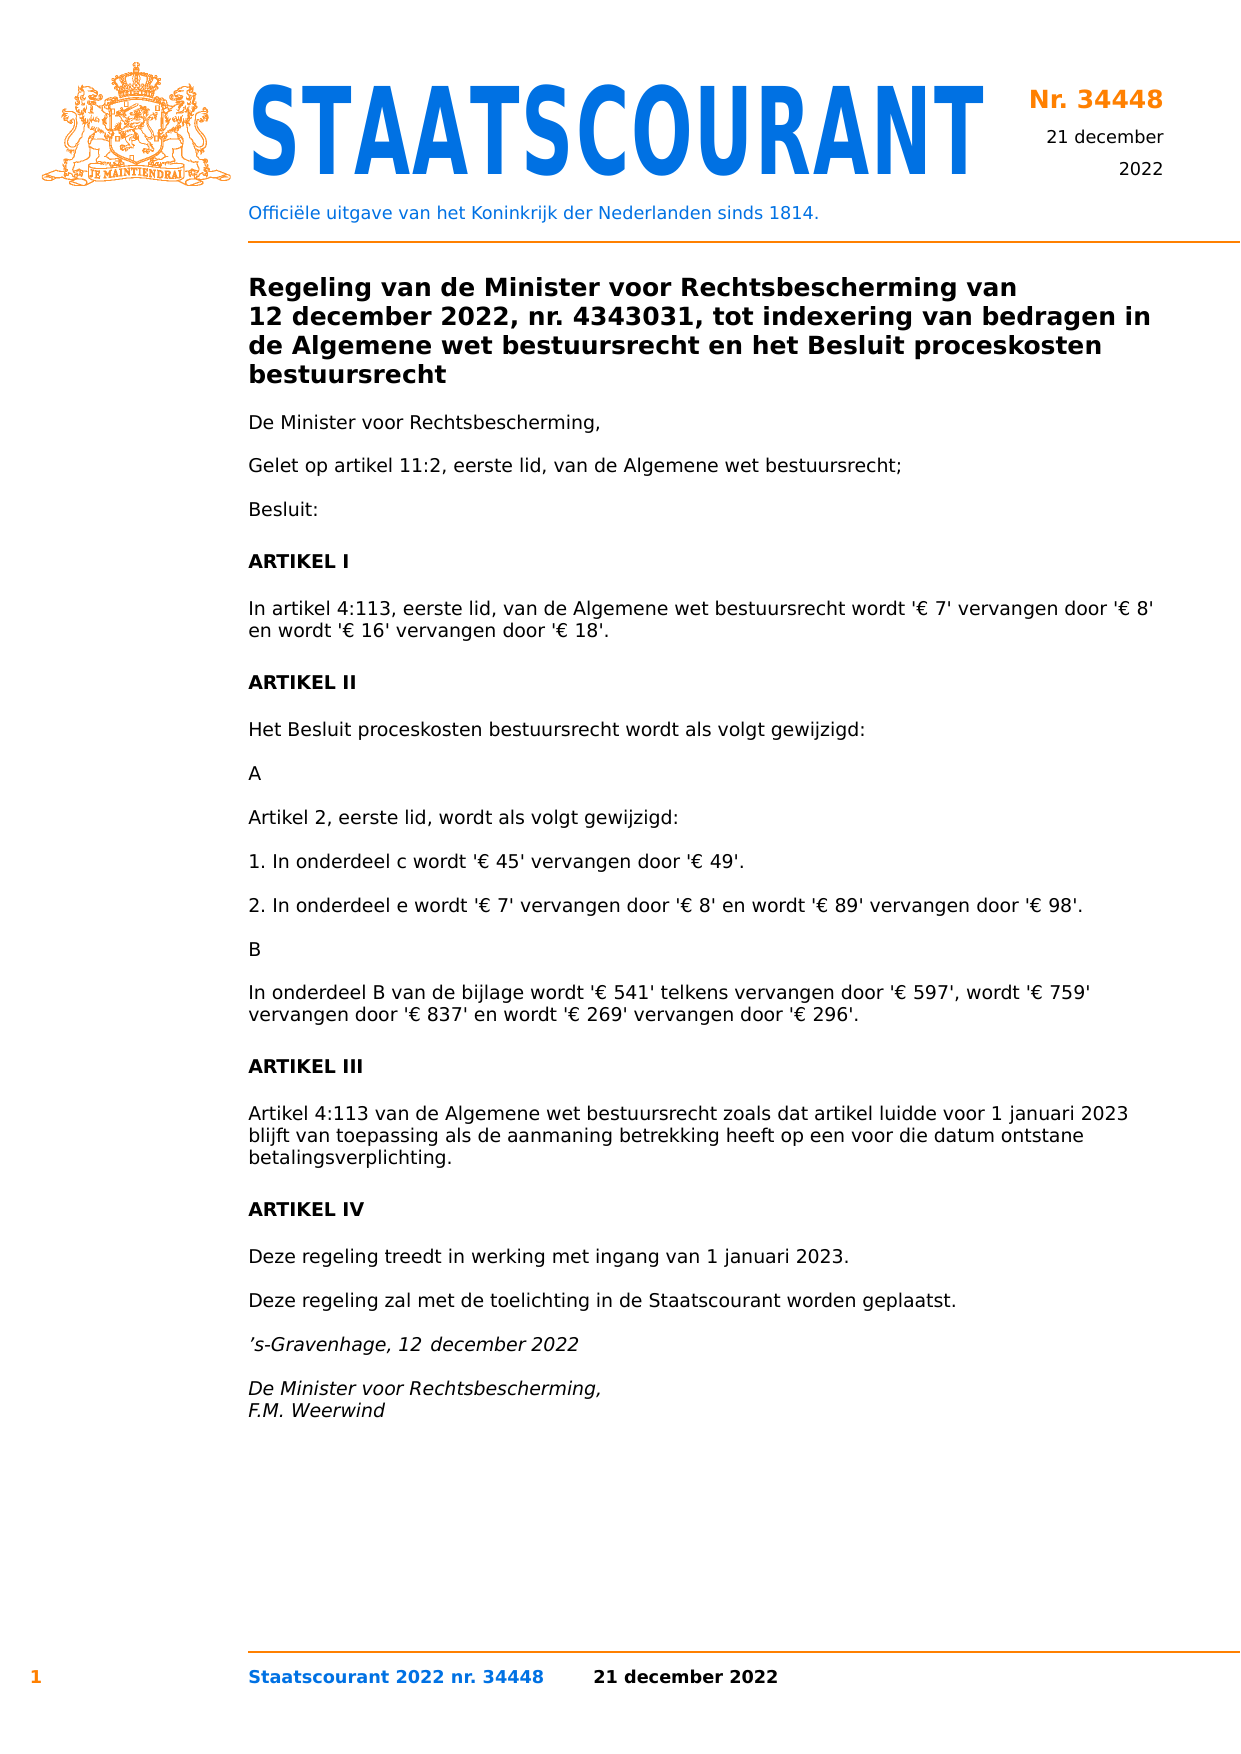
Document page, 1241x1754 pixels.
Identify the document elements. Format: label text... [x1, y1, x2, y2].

table_header Nr. 34448 [998, 62, 1240, 121]
text ’s-Gravenhage, 12 december 2022 [248, 1334, 1163, 1356]
text Besluit: [248, 499, 1163, 521]
text Deze regeling zal met de toelichting in de Staatscourant worden geplaatst. [248, 1290, 1163, 1312]
text In onderdeel B van de bijlage wordt '€ 541' telkens vervangen door '€ 597', wordt '€ 759' vervangen door '€ 837' en wordt '€ 269' vervangen door '€ 296'. [248, 982, 1163, 1026]
subtitle ARTIKEL III [248, 1056, 1163, 1078]
text Artikel 4:113 van de Algemene wet bestuursrecht zoals dat artikel luidde voor 1 januari 2023 blijft van toepassing als de aanmaning betrekking heeft op een voor die datum ontstane betalingsverplichting. [248, 1103, 1163, 1169]
text 1. In onderdeel c wordt '€ 45' vervangen door '€ 49'. [248, 851, 1163, 873]
subtitle ARTIKEL I [248, 551, 1163, 573]
table_cell 21 december [998, 121, 1240, 153]
text Het Besluit proceskosten bestuursrecht wordt als volgt gewijzigd: [248, 719, 1163, 741]
subtitle Regeling van de Minister voor Rechtsbescherming van 12 december 2022, nr. 4343031, tot indexering van bedragen in de Algemene wet bestuursrecht en het Besluit proceskosten bestuursrecht [248, 273, 1163, 390]
text Gelet op artikel 11:2, eerste lid, van de Algemene wet bestuursrecht; [248, 455, 1163, 477]
table_cell 2022 [998, 153, 1240, 203]
picture [41, 62, 231, 186]
text De Minister voor Rechtsbescherming, F.M. Weerwind [248, 1378, 1163, 1422]
text Deze regeling treedt in werking met ingang van 1 januari 2023. [248, 1246, 1163, 1268]
text A [248, 763, 1163, 785]
text B [248, 938, 1163, 960]
table_cell Officiële uitgave van het Koninkrijk der Nederlanden sinds 1814. [248, 203, 1240, 241]
table_header [25, 62, 248, 241]
subtitle ARTIKEL II [248, 672, 1163, 694]
text In artikel 4:113, eerste lid, van de Algemene wet bestuursrecht wordt '€ 7' vervangen door '€ 8' en wordt '€ 16' vervangen door '€ 18'. [248, 598, 1163, 642]
text De Minister voor Rechtsbescherming, [248, 412, 1163, 433]
text 2. In onderdeel e wordt '€ 7' vervangen door '€ 8' en wordt '€ 89' vervangen door '€ 98'. [248, 894, 1163, 917]
subtitle ARTIKEL IV [248, 1199, 1163, 1221]
table_header STAATSCOURANT [248, 62, 998, 203]
text Artikel 2, eerste lid, wordt als volgt gewijzigd: [248, 807, 1163, 829]
